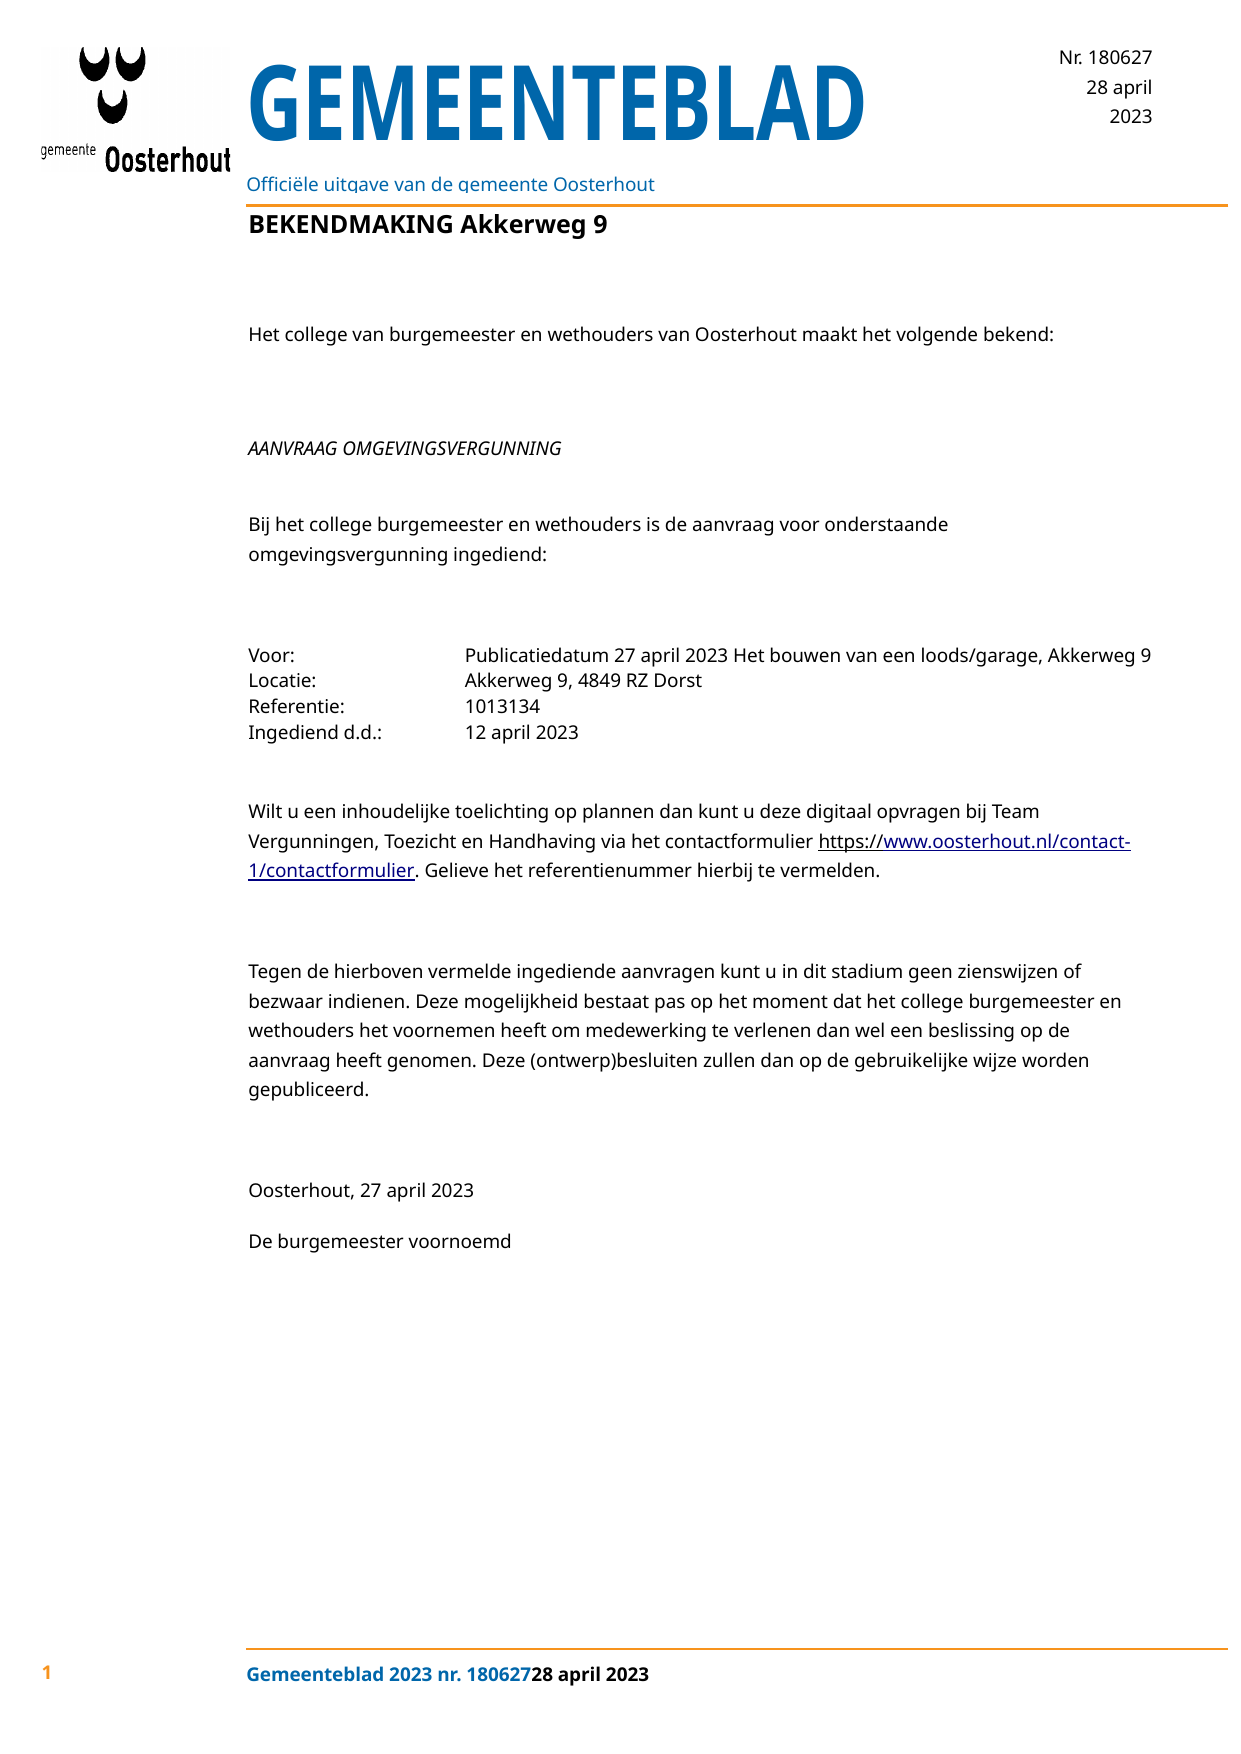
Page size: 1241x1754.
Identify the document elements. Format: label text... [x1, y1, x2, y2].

text Oosterhout, 27 april 2023 [248, 1177, 1152, 1203]
picture [41, 47, 231, 172]
text AANVRAAG OMGEVINGSVERGUNNING [248, 435, 1152, 461]
table_cell Ingediend d.d.: [248, 719, 464, 745]
table_header Publicatiedatum 27 april 2023 Het bouwen van een loods/garage, Akkerweg 9 [465, 642, 1152, 667]
table_cell Akkerweg 9, 4849 RZ Dorst [465, 668, 1152, 693]
text Bij het college burgemeester en wethouders is de aanvraag voor onderstaande omgevingsvergunning ingediend: [248, 511, 1152, 567]
table_cell 1013134 [465, 693, 1152, 719]
table_cell Locatie: [248, 668, 464, 693]
text Wilt u een inhoudelijke toelichting op plannen dan kunt u deze digitaal opvragen bij Team Vergunningen, Toezicht en Handhaving via het contactformulier https://www.oosterhout.nl/contact-1/contactformulier. Gelieve het referentienummer hierbij te vermelden. [248, 798, 1152, 883]
table_cell 12 april 2023 [465, 719, 1152, 745]
text Het college van burgemeester en wethouders van Oosterhout maakt het volgende bekend: [248, 321, 1152, 346]
table_header Voor: [248, 642, 464, 667]
text BEKENDMAKING Akkerweg 9 [248, 207, 1152, 241]
text De burgemeester voornoemd [248, 1228, 1152, 1254]
table_cell Referentie: [248, 693, 464, 719]
text Tegen de hierboven vermelde ingediende aanvragen kunt u in dit stadium geen zienswijzen of bezwaar indienen. Deze mogelijkheid bestaat pas op het moment dat het college burgemeester en wethouders het voornemen heeft om medewerking te verlenen dan wel een beslissing op de aanvraag heeft genomen. Deze (ontwerp)besluiten zullen dan op de gebruikelijke wijze worden gepubliceerd. [248, 958, 1152, 1102]
